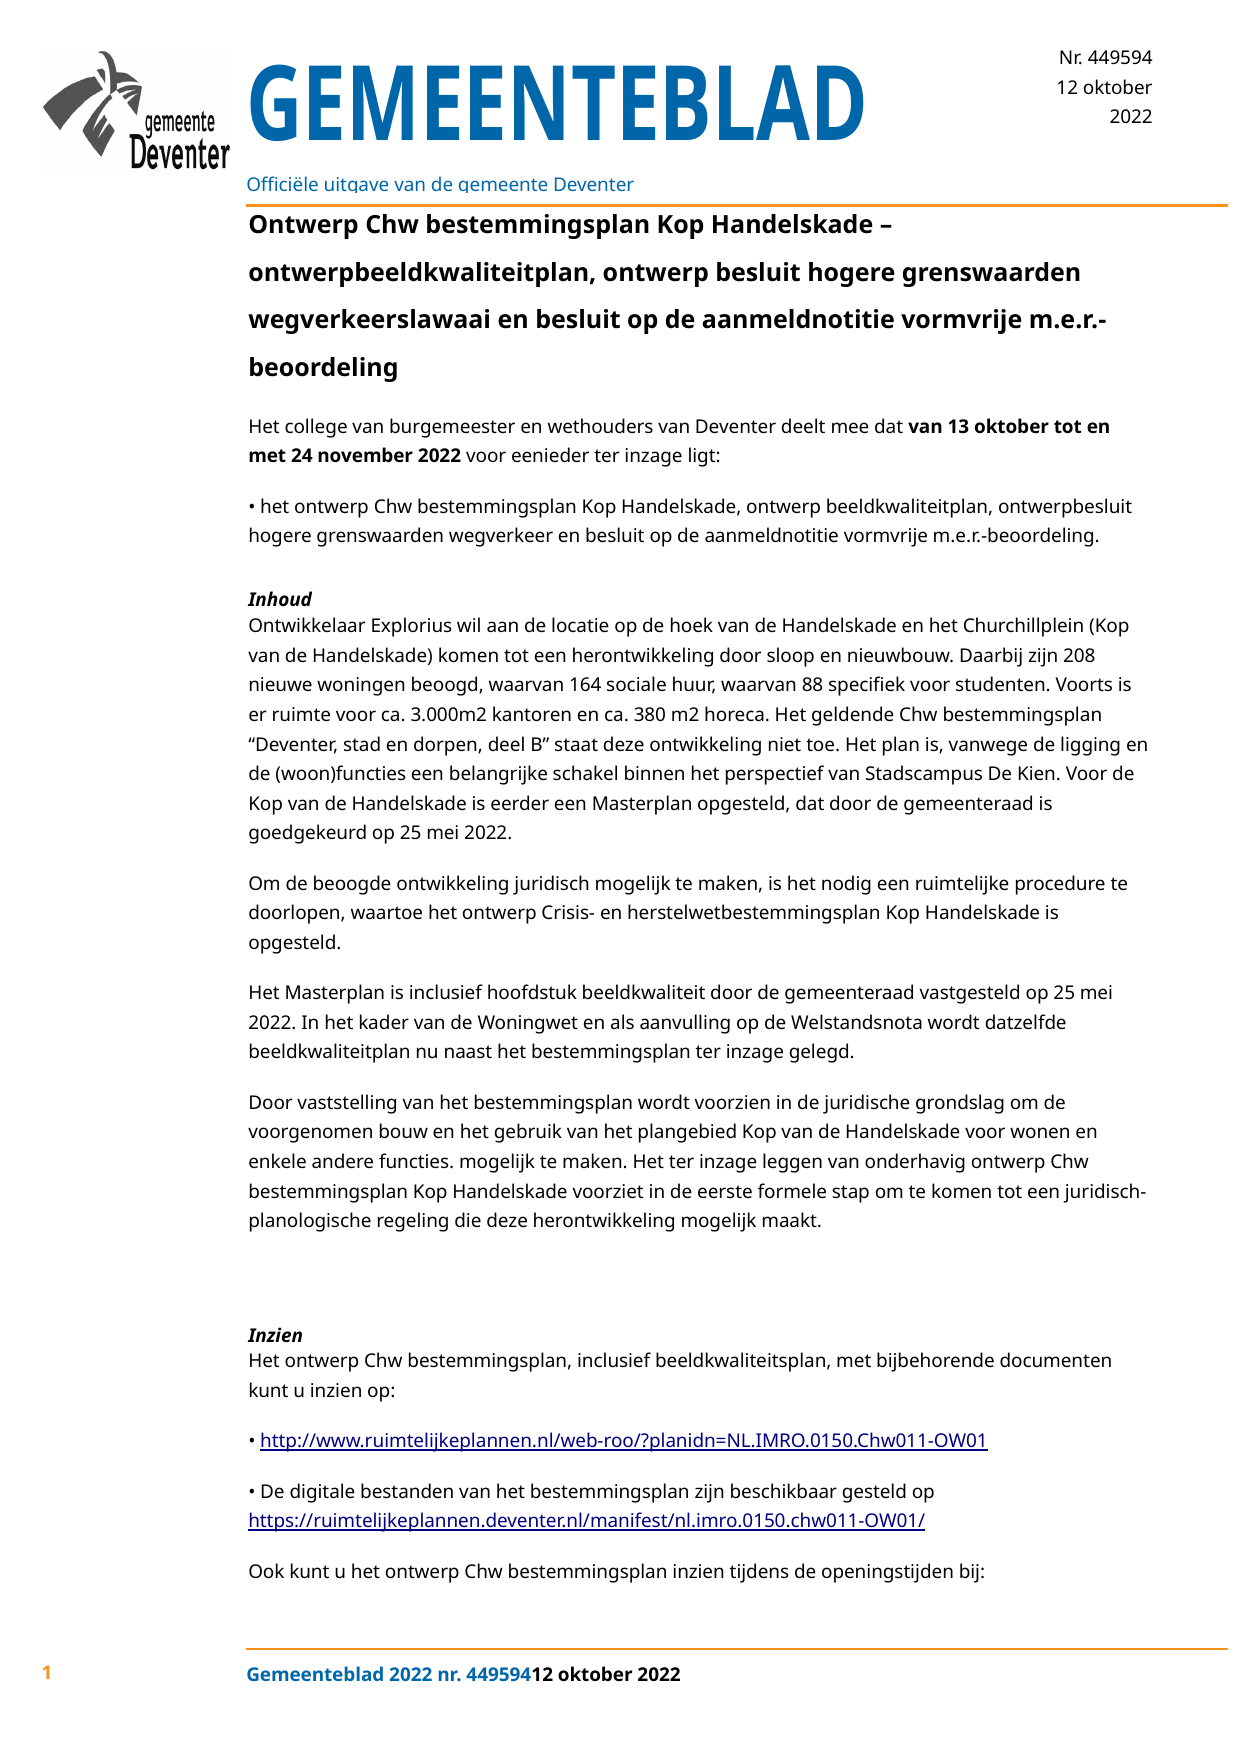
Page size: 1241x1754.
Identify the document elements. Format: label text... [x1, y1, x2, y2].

text • het ontwerp Chw bestemmingsplan Kop Handelskade, ontwerp beeldkwaliteitplan, ontwerpbesluit hogere grenswaarden wegverkeer en besluit op de aanmeldnotitie vormvrije m.e.r.-beoordeling. [248, 493, 1152, 548]
text Het ontwerp Chw bestemmingsplan, inclusief beeldkwaliteitsplan, met bijbehorende documenten kunt u inzien op: [248, 1347, 1152, 1403]
text • De digitale bestanden van het bestemmingsplan zijn beschikbaar gesteld op https://ruimtelijkeplannen.deventer.nl/manifest/nl.imro.0150.chw011-OW01/ [248, 1478, 1152, 1533]
text Ook kunt u het ontwerp Chw bestemmingsplan inzien tijdens de openingstijden bij: [248, 1558, 1152, 1584]
text Door vaststelling van het bestemmingsplan wordt voorzien in de juridische grondslag om de voorgenomen bouw en het gebruik van het plangebied Kop van de Handelskade voor wonen en enkele andere functies. mogelijk te maken. Het ter inzage leggen van onderhavig ontwerp Chw bestemmingsplan Kop Handelskade voorziet in de eerste formele stap om te komen tot een juridisch-planologische regeling die deze herontwikkeling mogelijk maakt. [248, 1089, 1152, 1233]
text Inhoud [248, 587, 1152, 612]
text Om de beoogde ontwikkeling juridisch mogelijk te maken, is het nodig een ruimtelijke procedure te doorlopen, waartoe het ontwerp Crisis- en herstelwetbestemmingsplan Kop Handelskade is opgesteld. [248, 870, 1152, 955]
text Ontwikkelaar Explorius wil aan de locatie op de hoek van de Handelskade en het Churchillplein (Kop van de Handelskade) komen tot een herontwikkeling door sloop en nieuwbouw. Daarbij zijn 208 nieuwe woningen beoogd, waarvan 164 sociale huur, waarvan 88 specifiek voor studenten. Voorts is er ruimte voor ca. 3.000m2 kantoren en ca. 380 m2 horeca. Het geldende Chw bestemmingsplan “Deventer, stad en dorpen, deel B” staat deze ontwikkeling niet toe. Het plan is, vanwege de ligging en de (woon)functies een belangrijke schakel binnen het perspectief van Stadscampus De Kien. Voor de Kop van de Handelskade is eerder een Masterplan opgesteld, dat door de gemeenteraad is goedgekeurd op 25 mei 2022. [248, 612, 1152, 845]
text • http://www.ruimtelijkeplannen.nl/web-roo/?planidn=NL.IMRO.0150.Chw011-OW01 [248, 1427, 1152, 1453]
text Inzien [248, 1322, 1152, 1347]
text Het Masterplan is inclusief hoofdstuk beeldkwaliteit door de gemeenteraad vastgesteld op 25 mei 2022. In het kader van de Woningwet en als aanvulling op de Welstandsnota wordt datzelfde beeldkwaliteitplan nu naast het bestemmingsplan ter inzage gelegd. [248, 979, 1152, 1064]
picture [41, 47, 231, 172]
text Ontwerp Chw bestemmingsplan Kop Handelskade – ontwerpbeeldkwaliteitplan, ontwerp besluit hogere grenswaarden wegverkeerslawaai en besluit op de aanmeldnotitie vormvrije m.e.r.-beoordeling [248, 207, 1152, 384]
text Het college van burgemeester en wethouders van Deventer deelt mee dat van 13 oktober tot en met 24 november 2022 voor eenieder ter inzage ligt: [248, 413, 1152, 468]
